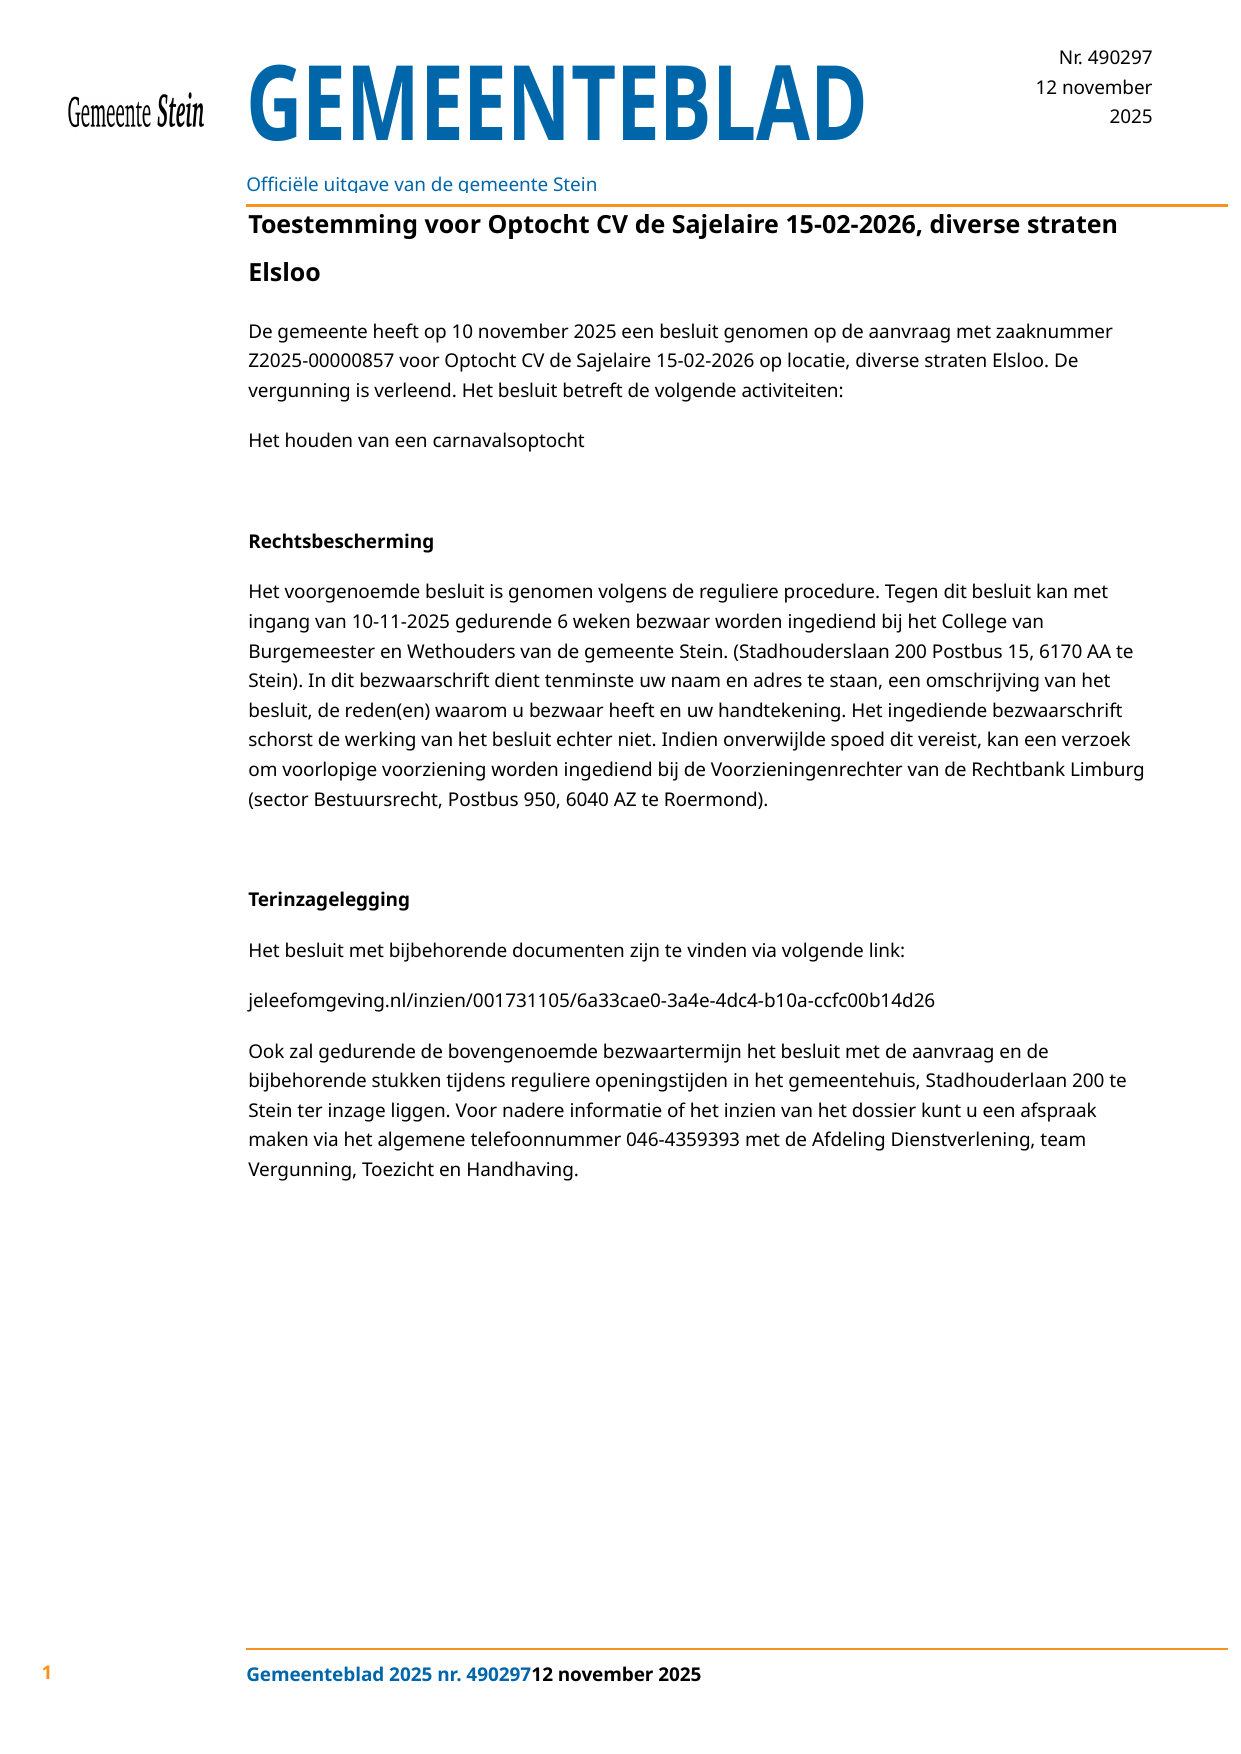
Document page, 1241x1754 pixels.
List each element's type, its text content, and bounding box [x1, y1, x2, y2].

text jeleefomgeving.nl/inzien/001731105/6a33cae0-3a4e-4dc4-b10a-ccfc00b14d26 [248, 987, 1152, 1013]
text Het besluit met bijbehorende documenten zijn te vinden via volgende link: [248, 937, 1152, 963]
picture [41, 47, 231, 172]
text Ook zal gedurende de bovengenoemde bezwaartermijn het besluit met de aanvraag en de bijbehorende stukken tijdens reguliere openingstijden in het gemeentehuis, Stadhouderlaan 200 te Stein ter inzage liggen. Voor nadere informatie of het inzien van het dossier kunt u een afspraak maken via het algemene telefoonnummer 046-4359393 met de Afdeling Dienstverlening, team Vergunning, Toezicht en Handhaving. [248, 1038, 1152, 1182]
text Toestemming voor Optocht CV de Sajelaire 15-02-2026, diverse straten Elsloo [248, 207, 1152, 288]
text De gemeente heeft op 10 november 2025 een besluit genomen op de aanvraag met zaaknummer Z2025-00000857 voor Optocht CV de Sajelaire 15-02-2026 op locatie, diverse straten Elsloo. De vergunning is verleend. Het besluit betreft de volgende activiteiten: [248, 318, 1152, 403]
text Terinzagelegging [248, 887, 1152, 912]
text Het voorgenoemde besluit is genomen volgens de reguliere procedure. Tegen dit besluit kan met ingang van 10-11-2025 gedurende 6 weken bezwaar worden ingediend bij het College van Burgemeester en Wethouders van de gemeente Stein. (Stadhouderslaan 200 Postbus 15, 6170 AA te Stein). In dit bezwaarschrift dient tenminste uw naam en adres te staan, een omschrijving van het besluit, de reden(en) waarom u bezwaar heeft en uw handtekening. Het ingediende bezwaarschrift schorst de werking van het besluit echter niet. Indien onverwijlde spoed dit vereist, kan een verzoek om voorlopige voorziening worden ingediend bij de Voorzieningenrechter van de Rechtbank Limburg (sector Bestuursrecht, Postbus 950, 6040 AZ te Roermond). [248, 579, 1152, 812]
text Rechtsbescherming [248, 528, 1152, 554]
text Het houden van een carnavalsoptocht [248, 427, 1152, 453]
